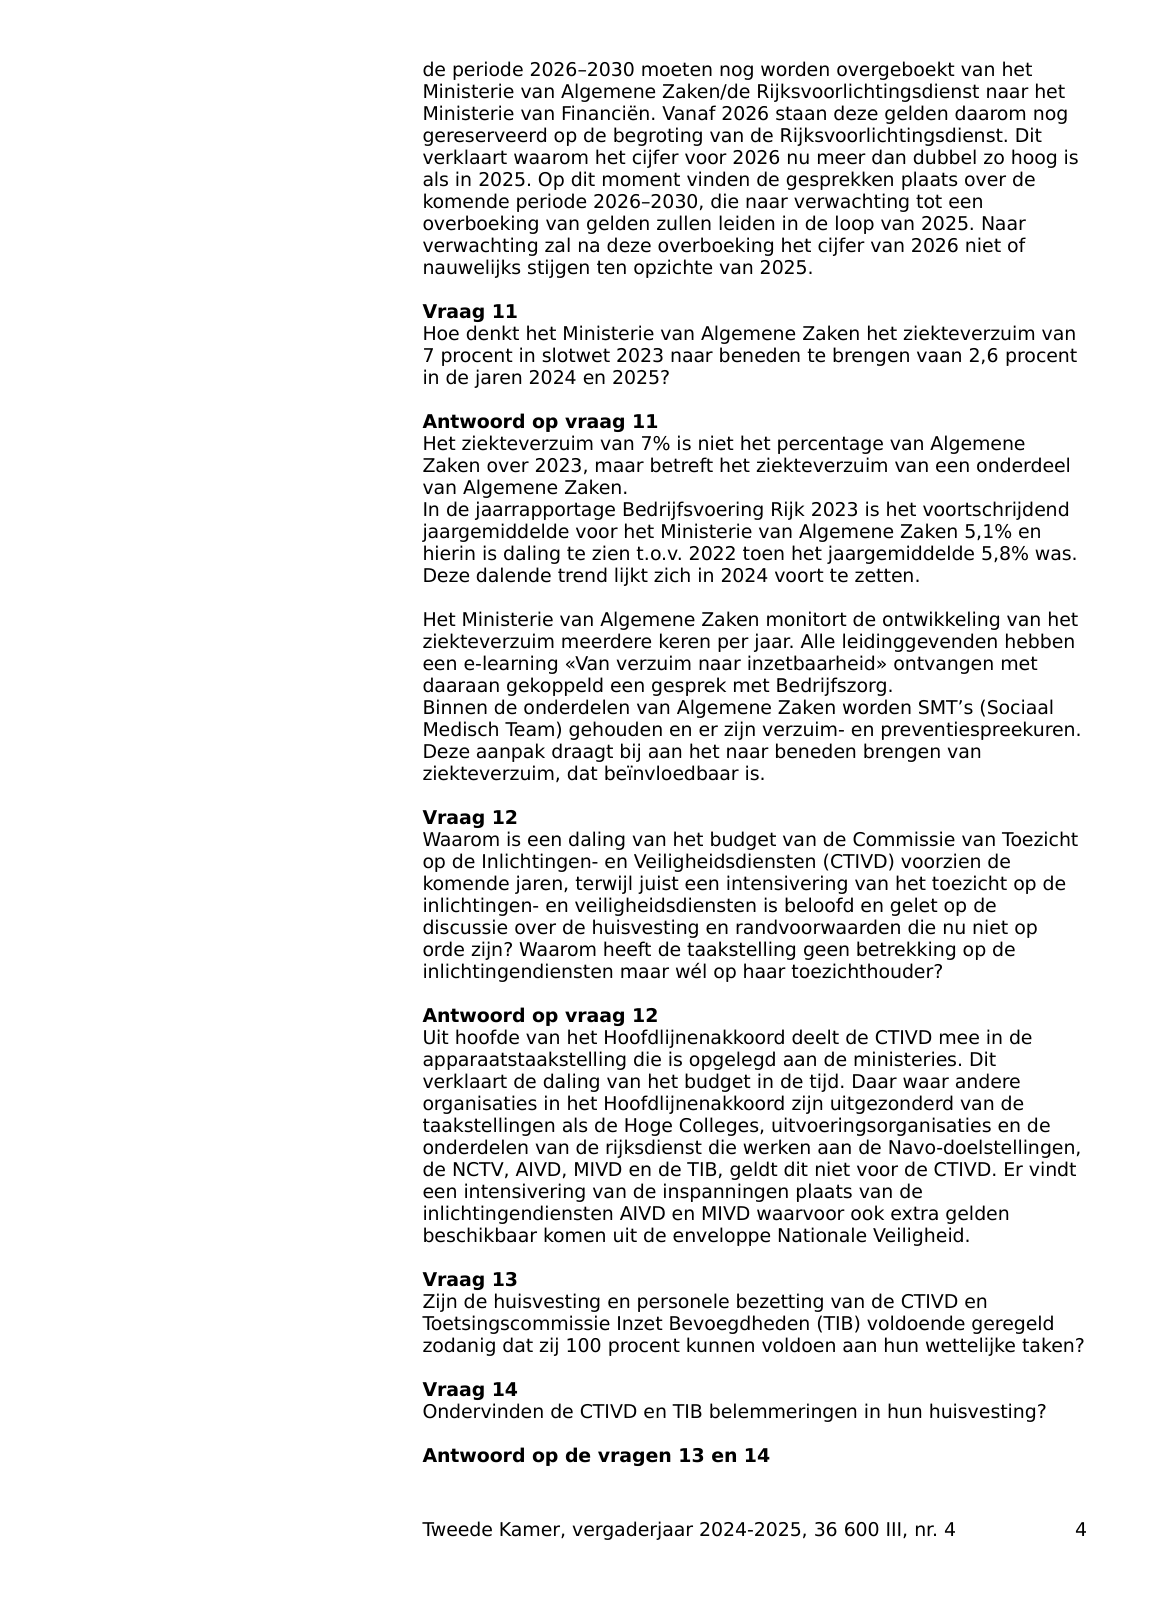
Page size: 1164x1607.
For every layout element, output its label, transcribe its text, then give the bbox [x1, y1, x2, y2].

text Het ziekteverzuim van 7% is niet het percentage van Algemene Zaken over 2023, maar betreft het ziekteverzuim van een onderdeel van Algemene Zaken. [422, 433, 1087, 499]
text Antwoord op vraag 11 [422, 411, 1087, 433]
text Antwoord op de vragen 13 en 14 [422, 1445, 1087, 1467]
text Uit hoofde van het Hoofdlijnenakkoord deelt de CTIVD mee in de apparaatstaakstelling die is opgelegd aan de ministeries. Dit verklaart de daling van het budget in de tijd. Daar waar andere organisaties in het Hoofdlijnenakkoord zijn uitgezonderd van de taakstellingen als de Hoge Colleges, uitvoeringsorganisaties en de onderdelen van de rijksdienst die werken aan de Navo-doelstellingen, de NCTV, AIVD, MIVD en de TIB, geldt dit niet voor de CTIVD. Er vindt een intensivering van de inspanningen plaats van de inlichtingendiensten AIVD en MIVD waarvoor ook extra gelden beschikbaar komen uit de enveloppe Nationale Veiligheid. [422, 1027, 1087, 1247]
text Ondervinden de CTIVD en TIB belemmeringen in hun huisvesting? [422, 1401, 1087, 1423]
text Zijn de huisvesting en personele bezetting van de CTIVD en Toetsingscommissie Inzet Bevoegdheden (TIB) voldoende geregeld zodanig dat zij 100 procent kunnen voldoen aan hun wettelijke taken? [422, 1291, 1087, 1357]
text Hoe denkt het Ministerie van Algemene Zaken het ziekteverzuim van 7 procent in slotwet 2023 naar beneden te brengen vaan 2,6 procent in de jaren 2024 en 2025? [422, 323, 1087, 389]
text Vraag 14 [422, 1379, 1087, 1401]
text Antwoord op vraag 12 [422, 1005, 1087, 1027]
text Waarom is een daling van het budget van de Commissie van Toezicht op de Inlichtingen- en Veiligheidsdiensten (CTIVD) voorzien de komende jaren, terwijl juist een intensivering van het toezicht op de inlichtingen- en veiligheidsdiensten is beloofd en gelet op de discussie over de huisvesting en randvoorwaarden die nu niet op orde zijn? Waarom heeft de taakstelling geen betrekking op de inlichtingendiensten maar wél op haar toezichthouder? [422, 829, 1087, 983]
text Binnen de onderdelen van Algemene Zaken worden SMT’s (Sociaal Medisch Team) gehouden en er zijn verzuim- en preventiespreekuren. Deze aanpak draagt bij aan het naar beneden brengen van ziekteverzuim, dat beïnvloedbaar is. [422, 697, 1087, 785]
text Vraag 11 [422, 301, 1087, 323]
text In de jaarrapportage Bedrijfsvoering Rijk 2023 is het voortschrijdend jaargemiddelde voor het Ministerie van Algemene Zaken 5,1% en hierin is daling te zien t.o.v. 2022 toen het jaargemiddelde 5,8% was. Deze dalende trend lijkt zich in 2024 voort te zetten. [422, 499, 1087, 587]
text Het Ministerie van Algemene Zaken monitort de ontwikkeling van het ziekteverzuim meerdere keren per jaar. Alle leidinggevenden hebben een e-learning «Van verzuim naar inzetbaarheid» ontvangen met daaraan gekoppeld een gesprek met Bedrijfszorg. [422, 609, 1087, 697]
text de periode 2026–2030 moeten nog worden overgeboekt van het Ministerie van Algemene Zaken/de Rijksvoorlichtingsdienst naar het Ministerie van Financiën. Vanaf 2026 staan deze gelden daarom nog gereserveerd op de begroting van de Rijksvoorlichtingsdienst. Dit verklaart waarom het cijfer voor 2026 nu meer dan dubbel zo hoog is als in 2025. Op dit moment vinden de gesprekken plaats over de komende periode 2026–2030, die naar verwachting tot een overboeking van gelden zullen leiden in de loop van 2025. Naar verwachting zal na deze overboeking het cijfer van 2026 niet of nauwelijks stijgen ten opzichte van 2025. [422, 59, 1087, 279]
text Vraag 12 [422, 807, 1087, 829]
text Vraag 13 [422, 1269, 1087, 1291]
